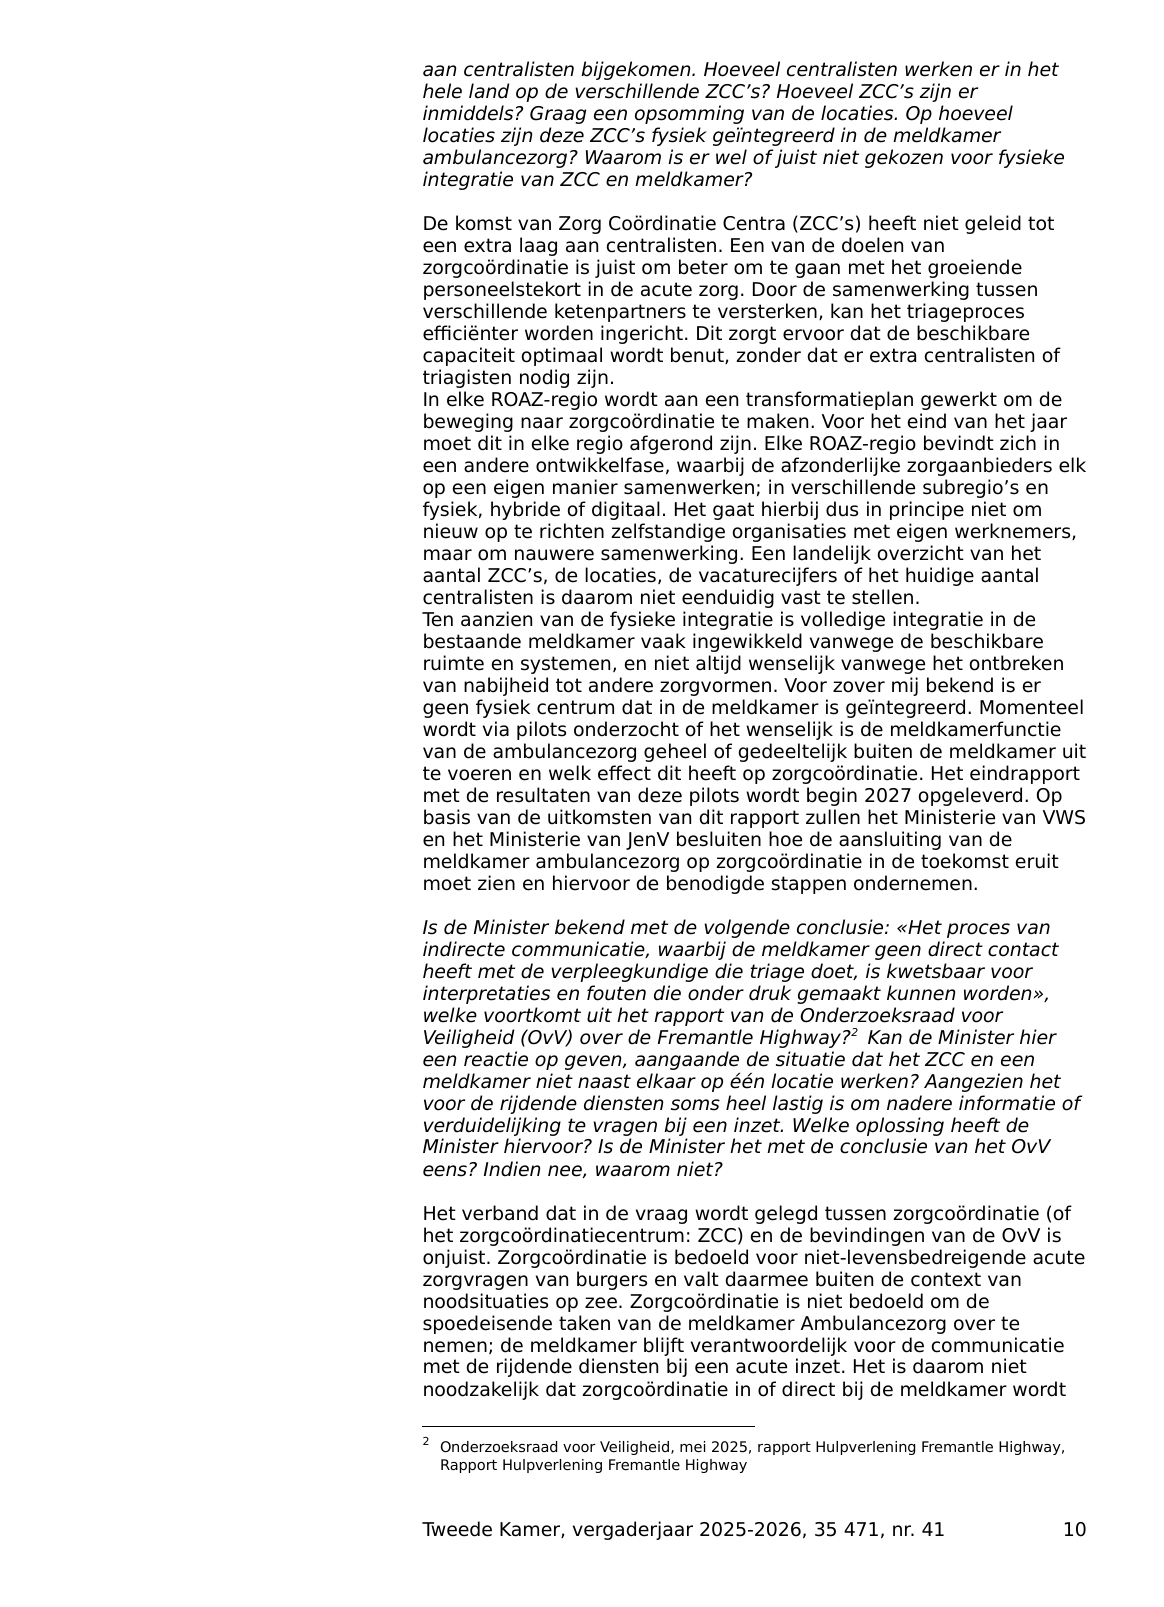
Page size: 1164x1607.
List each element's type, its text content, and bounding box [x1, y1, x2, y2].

text In elke ROAZ-regio wordt aan een transformatieplan gewerkt om de beweging naar zorgcoördinatie te maken. Voor het eind van het jaar moet dit in elke regio afgerond zijn. Elke ROAZ-regio bevindt zich in een andere ontwikkelfase, waarbij de afzonderlijke zorgaanbieders elk op een eigen manier samenwerken; in verschillende subregio’s en fysiek, hybride of digitaal. Het gaat hierbij dus in principe niet om nieuw op te richten zelfstandige organisaties met eigen werknemers, maar om nauwere samenwerking. Een landelijk overzicht van het aantal ZCC’s, de locaties, de vacaturecijfers of het huidige aantal centralisten is daarom niet eenduidig vast te stellen. [422, 389, 1087, 609]
text Onderzoeksraad voor Veiligheid, mei 2025, rapport Hulpverlening Fremantle Highway, Rapport Hulpverlening Fremantle Highway [422, 1435, 1087, 1474]
text Het verband dat in de vraag wordt gelegd tussen zorgcoördinatie (of het zorgcoördinatiecentrum: ZCC) en de bevindingen van de OvV is onjuist. Zorgcoördinatie is bedoeld voor niet-levensbedreigende acute zorgvragen van burgers en valt daarmee buiten de context van noodsituaties op zee. Zorgcoördinatie is niet bedoeld om de spoedeisende taken van de meldkamer Ambulancezorg over te nemen; de meldkamer blijft verantwoordelijk voor de communicatie met de rijdende diensten bij een acute inzet. Het is daarom niet noodzakelijk dat zorgcoördinatie in of direct bij de meldkamer wordt [422, 1203, 1087, 1400]
text De komst van Zorg Coördinatie Centra (ZCC’s) heeft niet geleid tot een extra laag aan centralisten. Een van de doelen van zorgcoördinatie is juist om beter om te gaan met het groeiende personeelstekort in de acute zorg. Door de samenwerking tussen verschillende ketenpartners te versterken, kan het triageproces efficiënter worden ingericht. Dit zorgt ervoor dat de beschikbare capaciteit optimaal wordt benut, zonder dat er extra centralisten of triagisten nodig zijn. [422, 213, 1087, 389]
text Is de Minister bekend met de volgende conclusie: «Het proces van indirecte communicatie, waarbij de meldkamer geen direct contact heeft met de verpleegkundige die triage doet, is kwetsbaar voor interpretaties en fouten die onder druk gemaakt kunnen worden», welke voortkomt uit het rapport van de Onderzoeksraad voor Veiligheid (OvV) over de Fremantle Highway? Kan de Minister hier een reactie op geven, aangaande de situatie dat het ZCC en een meldkamer niet naast elkaar op één locatie werken? Aangezien het voor de rijdende diensten soms heel lastig is om nadere informatie of verduidelijking te vragen bij een inzet. Welke oplossing heeft de Minister hiervoor? Is de Minister het met de conclusie van het OvV eens? Indien nee, waarom niet? [422, 917, 1087, 1180]
text Ten aanzien van de fysieke integratie is volledige integratie in de bestaande meldkamer vaak ingewikkeld vanwege de beschikbare ruimte en systemen, en niet altijd wenselijk vanwege het ontbreken van nabijheid tot andere zorgvormen. Voor zover mij bekend is er geen fysiek centrum dat in de meldkamer is geïntegreerd. Momenteel wordt via pilots onderzocht of het wenselijk is de meldkamerfunctie van de ambulancezorg geheel of gedeeltelijk buiten de meldkamer uit te voeren en welk effect dit heeft op zorgcoördinatie. Het eindrapport met de resultaten van deze pilots wordt begin 2027 opgeleverd. Op basis van de uitkomsten van dit rapport zullen het Ministerie van VWS en het Ministerie van JenV besluiten hoe de aansluiting van de meldkamer ambulancezorg op zorgcoördinatie in de toekomst eruit moet zien en hiervoor de benodigde stappen ondernemen. [422, 609, 1087, 894]
text aan centralisten bijgekomen. Hoeveel centralisten werken er in het hele land op de verschillende ZCC’s? Hoeveel ZCC’s zijn er inmiddels? Graag een opsomming van de locaties. Op hoeveel locaties zijn deze ZCC’s fysiek geïntegreerd in de meldkamer ambulancezorg? Waarom is er wel of juist niet gekozen voor fysieke integratie van ZCC en meldkamer? [422, 59, 1087, 191]
